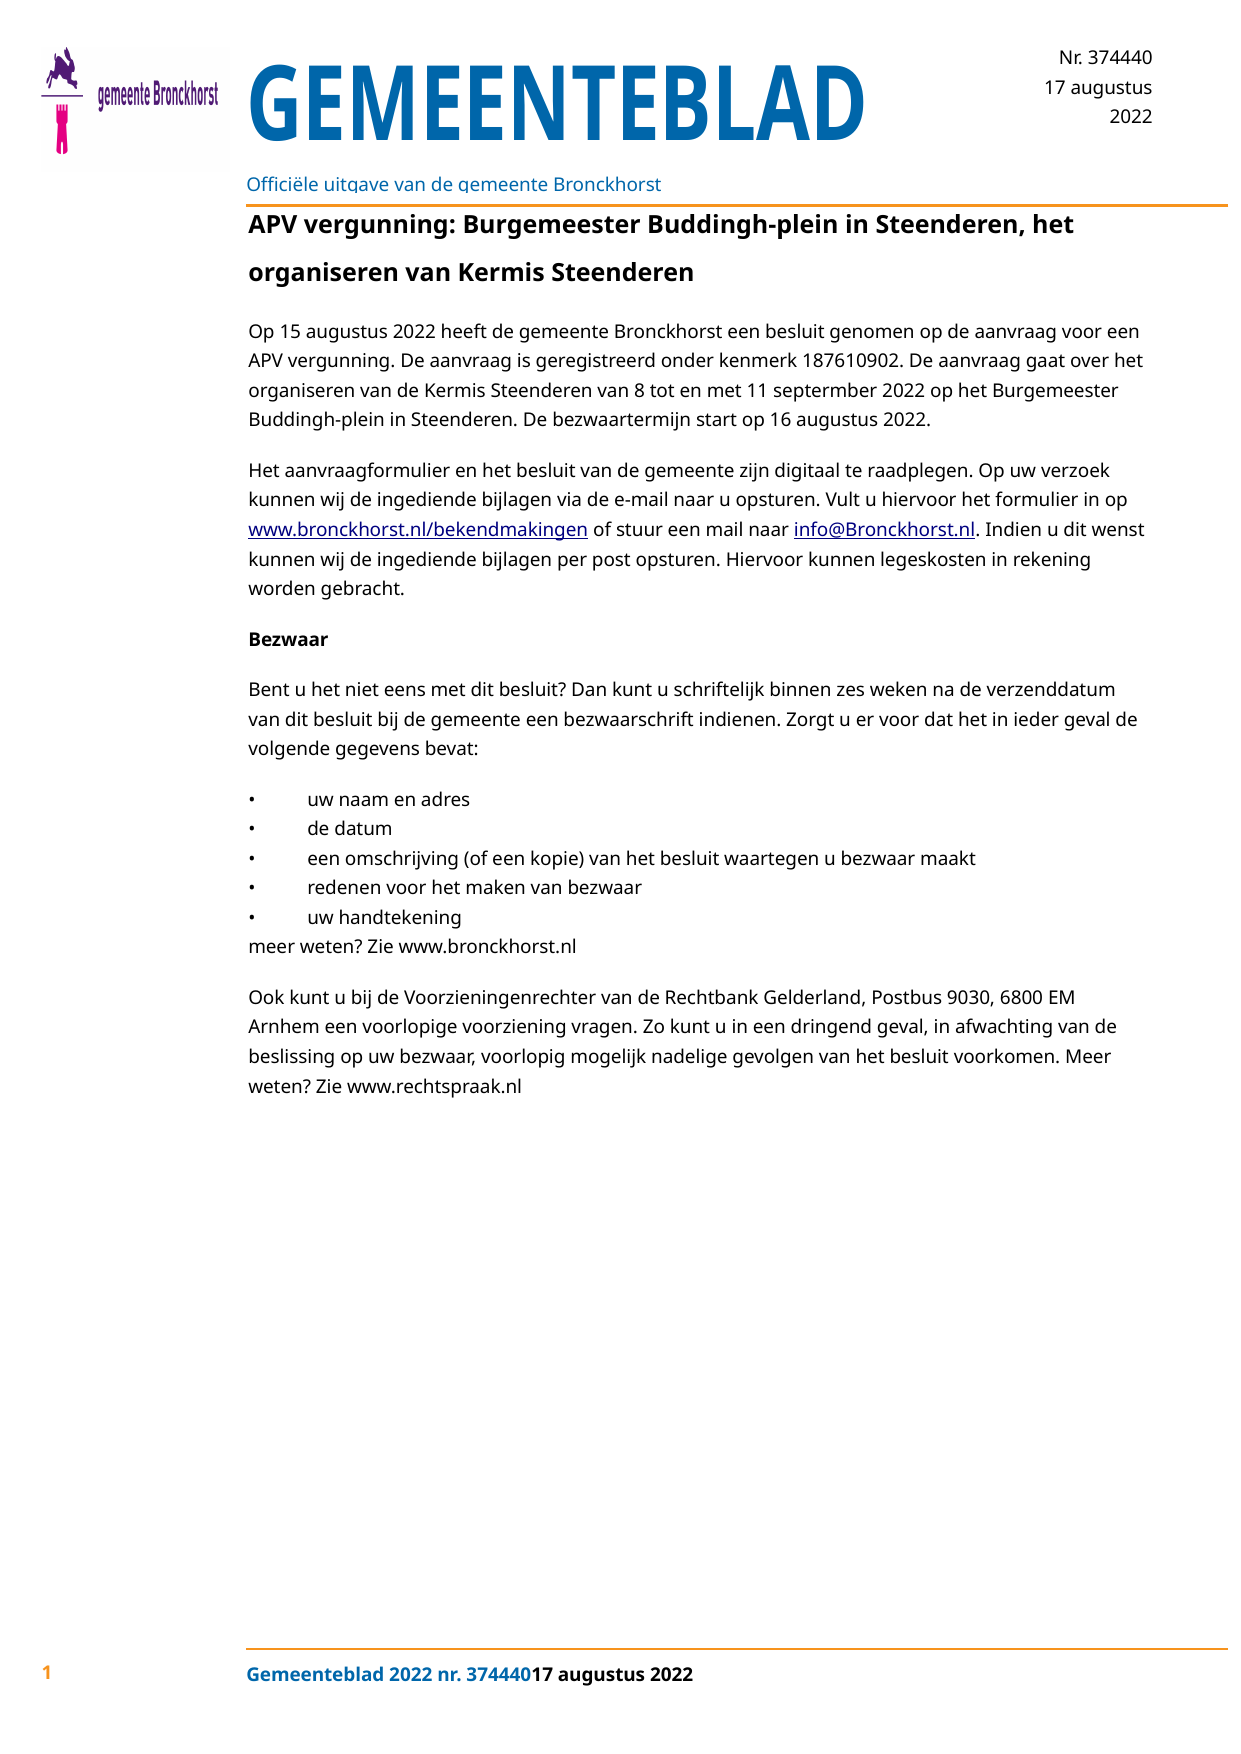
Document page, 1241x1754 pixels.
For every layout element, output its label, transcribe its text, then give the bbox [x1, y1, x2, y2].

text Bezwaar [248, 626, 1152, 652]
list de datum [248, 815, 1152, 841]
text Bent u het niet eens met dit besluit? Dan kunt u schriftelijk binnen zes weken na de verzenddatum van dit besluit bij de gemeente een bezwaarschrift indienen. Zorgt u er voor dat het in ieder geval de volgende gegevens bevat: [248, 676, 1152, 761]
text APV vergunning: Burgemeester Buddingh-plein in Steenderen, het organiseren van Kermis Steenderen [248, 207, 1152, 288]
list uw handtekening [248, 904, 1152, 930]
list uw naam en adres [248, 786, 1152, 812]
text Ook kunt u bij de Voorzieningenrechter van de Rechtbank Gelderland, Postbus 9030, 6800 EM Arnhem een voorlopige voorziening vragen. Zo kunt u in een dringend geval, in afwachting van de beslissing op uw bezwaar, voorlopig mogelijk nadelige gevolgen van het besluit voorkomen. Meer weten? Zie www.rechtspraak.nl [248, 984, 1152, 1099]
text Op 15 augustus 2022 heeft de gemeente Bronckhorst een besluit genomen op de aanvraag voor een APV vergunning. De aanvraag is geregistreerd onder kenmerk 187610902. De aanvraag gaat over het organiseren van de Kermis Steenderen van 8 tot en met 11 septermber 2022 op het Burgemeester Buddingh-plein in Steenderen. De bezwaartermijn start op 16 augustus 2022. [248, 318, 1152, 432]
picture [41, 47, 231, 172]
text meer weten? Zie www.bronckhorst.nl [248, 934, 1152, 959]
text Het aanvraagformulier en het besluit van de gemeente zijn digitaal te raadplegen. Op uw verzoek kunnen wij de ingediende bijlagen via de e-mail naar u opsturen. Vult u hiervoor het formulier in op www.bronckhorst.nl/bekendmakingen of stuur een mail naar info@Bronckhorst.nl. Indien u dit wenst kunnen wij de ingediende bijlagen per post opsturen. Hiervoor kunnen legeskosten in rekening worden gebracht. [248, 457, 1152, 601]
list redenen voor het maken van bezwaar [248, 874, 1152, 900]
list een omschrijving (of een kopie) van het besluit waartegen u bezwaar maakt [248, 845, 1152, 871]
